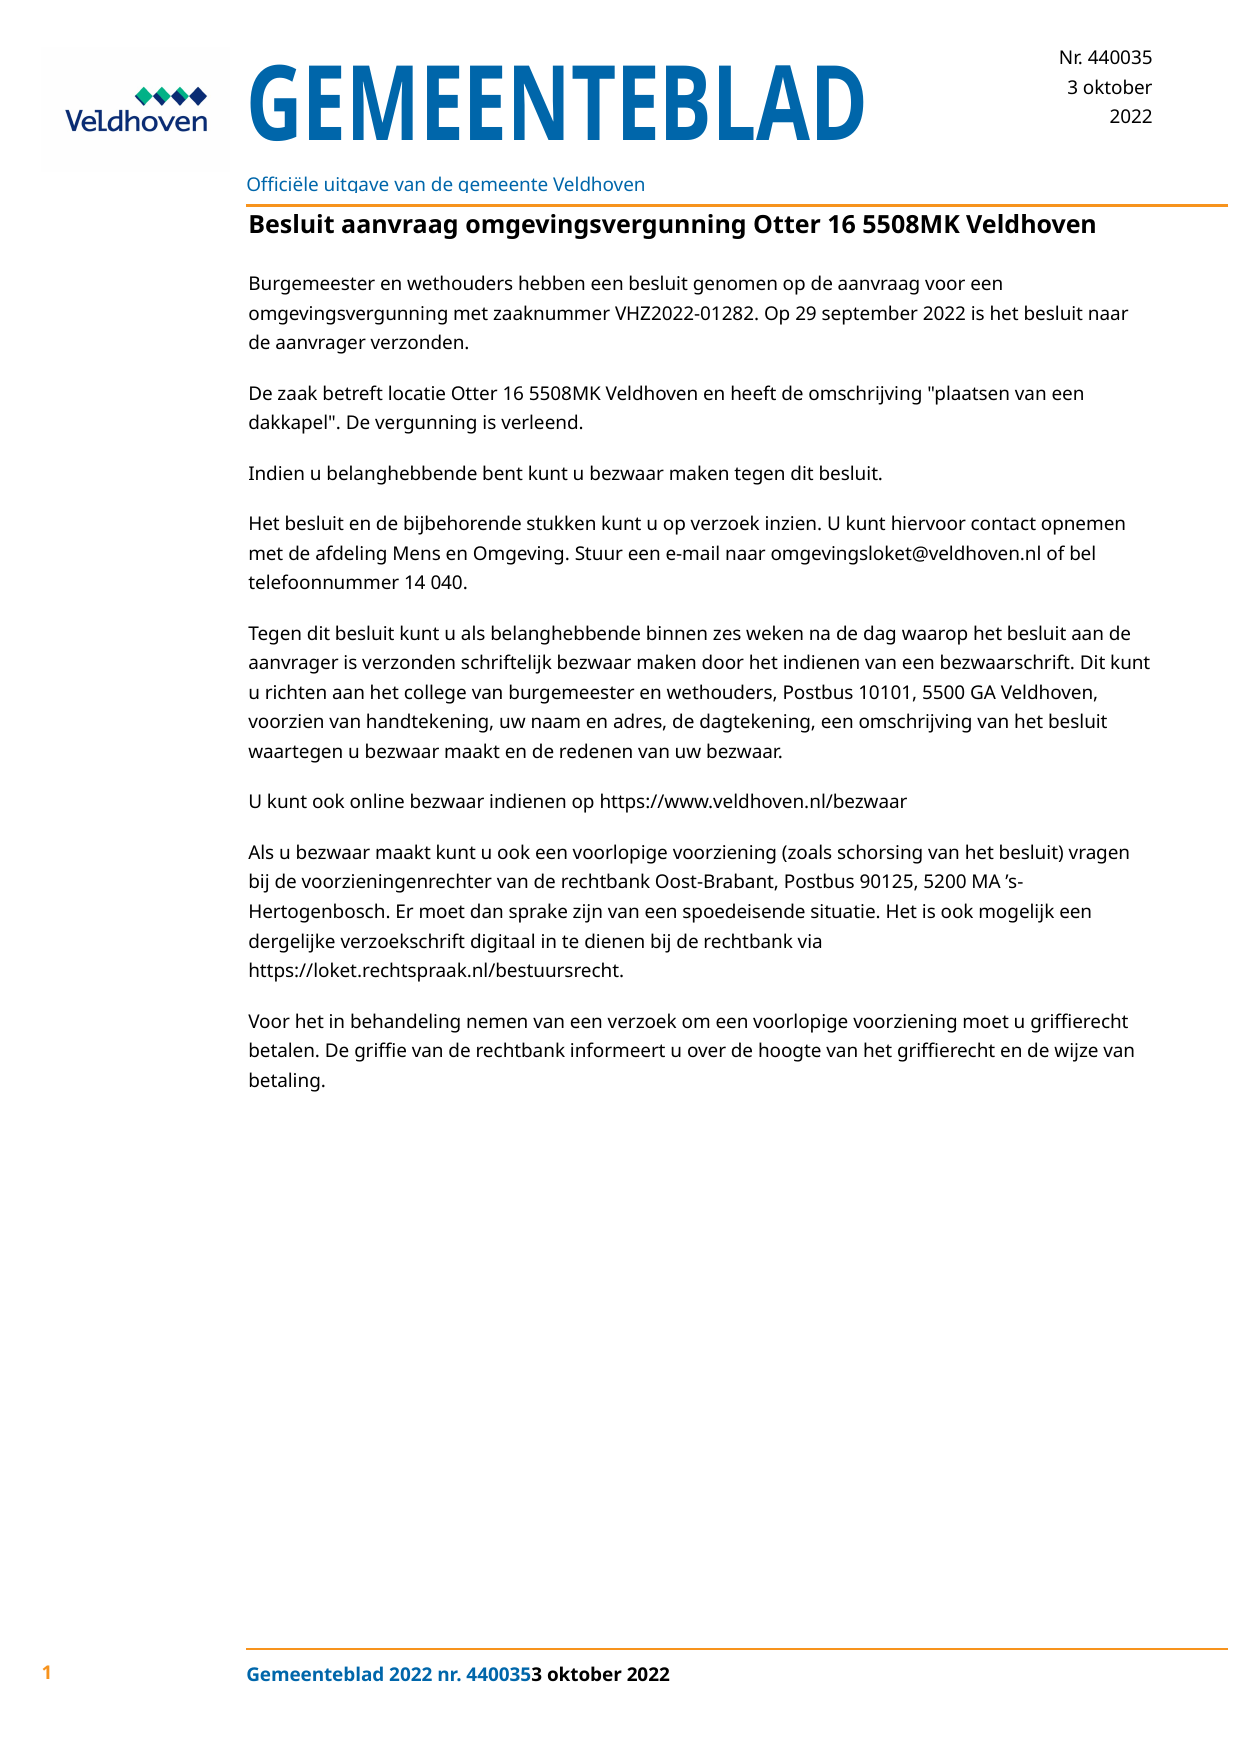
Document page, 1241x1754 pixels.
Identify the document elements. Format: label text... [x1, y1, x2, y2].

text Tegen dit besluit kunt u als belanghebbende binnen zes weken na de dag waarop het besluit aan de aanvrager is verzonden schriftelijk bezwaar maken door het indienen van een bezwaarschrift. Dit kunt u richten aan het college van burgemeester en wethouders, Postbus 10101, 5500 GA Veldhoven, voorzien van handtekening, uw naam en adres, de dagtekening, een omschrijving van het besluit waartegen u bezwaar maakt en de redenen van uw bezwaar. [248, 620, 1152, 764]
text Burgemeester en wethouders hebben een besluit genomen op de aanvraag voor een omgevingsvergunning met zaaknummer VHZ2022-01282. Op 29 september 2022 is het besluit naar de aanvrager verzonden. [248, 270, 1152, 355]
text De zaak betreft locatie Otter 16 5508MK Veldhoven en heeft de omschrijving "plaatsen van een dakkapel". De vergunning is verleend. [248, 380, 1152, 435]
text Het besluit en de bijbehorende stukken kunt u op verzoek inzien. U kunt hiervoor contact opnemen met de afdeling Mens en Omgeving. Stuur een e-mail naar omgevingsloket@veldhoven.nl of bel telefoonnummer 14 040. [248, 510, 1152, 595]
text Als u bezwaar maakt kunt u ook een voorlopige voorziening (zoals schorsing van het besluit) vragen bij de voorzieningenrechter van de rechtbank Oost-Brabant, Postbus 90125, 5200 MA ’s-Hertogenbosch. Er moet dan sprake zijn van een spoedeisende situatie. Het is ook mogelijk een dergelijke verzoekschrift digitaal in te dienen bij de rechtbank via https://loket.rechtspraak.nl/bestuursrecht. [248, 839, 1152, 983]
text Voor het in behandeling nemen van een verzoek om een voorlopige voorziening moet u griffierecht betalen. De griffie van de rechtbank informeert u over de hoogte van het griffierecht en de wijze van betaling. [248, 1008, 1152, 1093]
picture [41, 47, 231, 172]
text Besluit aanvraag omgevingsvergunning Otter 16 5508MK Veldhoven [248, 207, 1152, 241]
text U kunt ook online bezwaar indienen op https://www.veldhoven.nl/bezwaar [248, 789, 1152, 814]
text Indien u belanghebbende bent kunt u bezwaar maken tegen dit besluit. [248, 460, 1152, 486]
